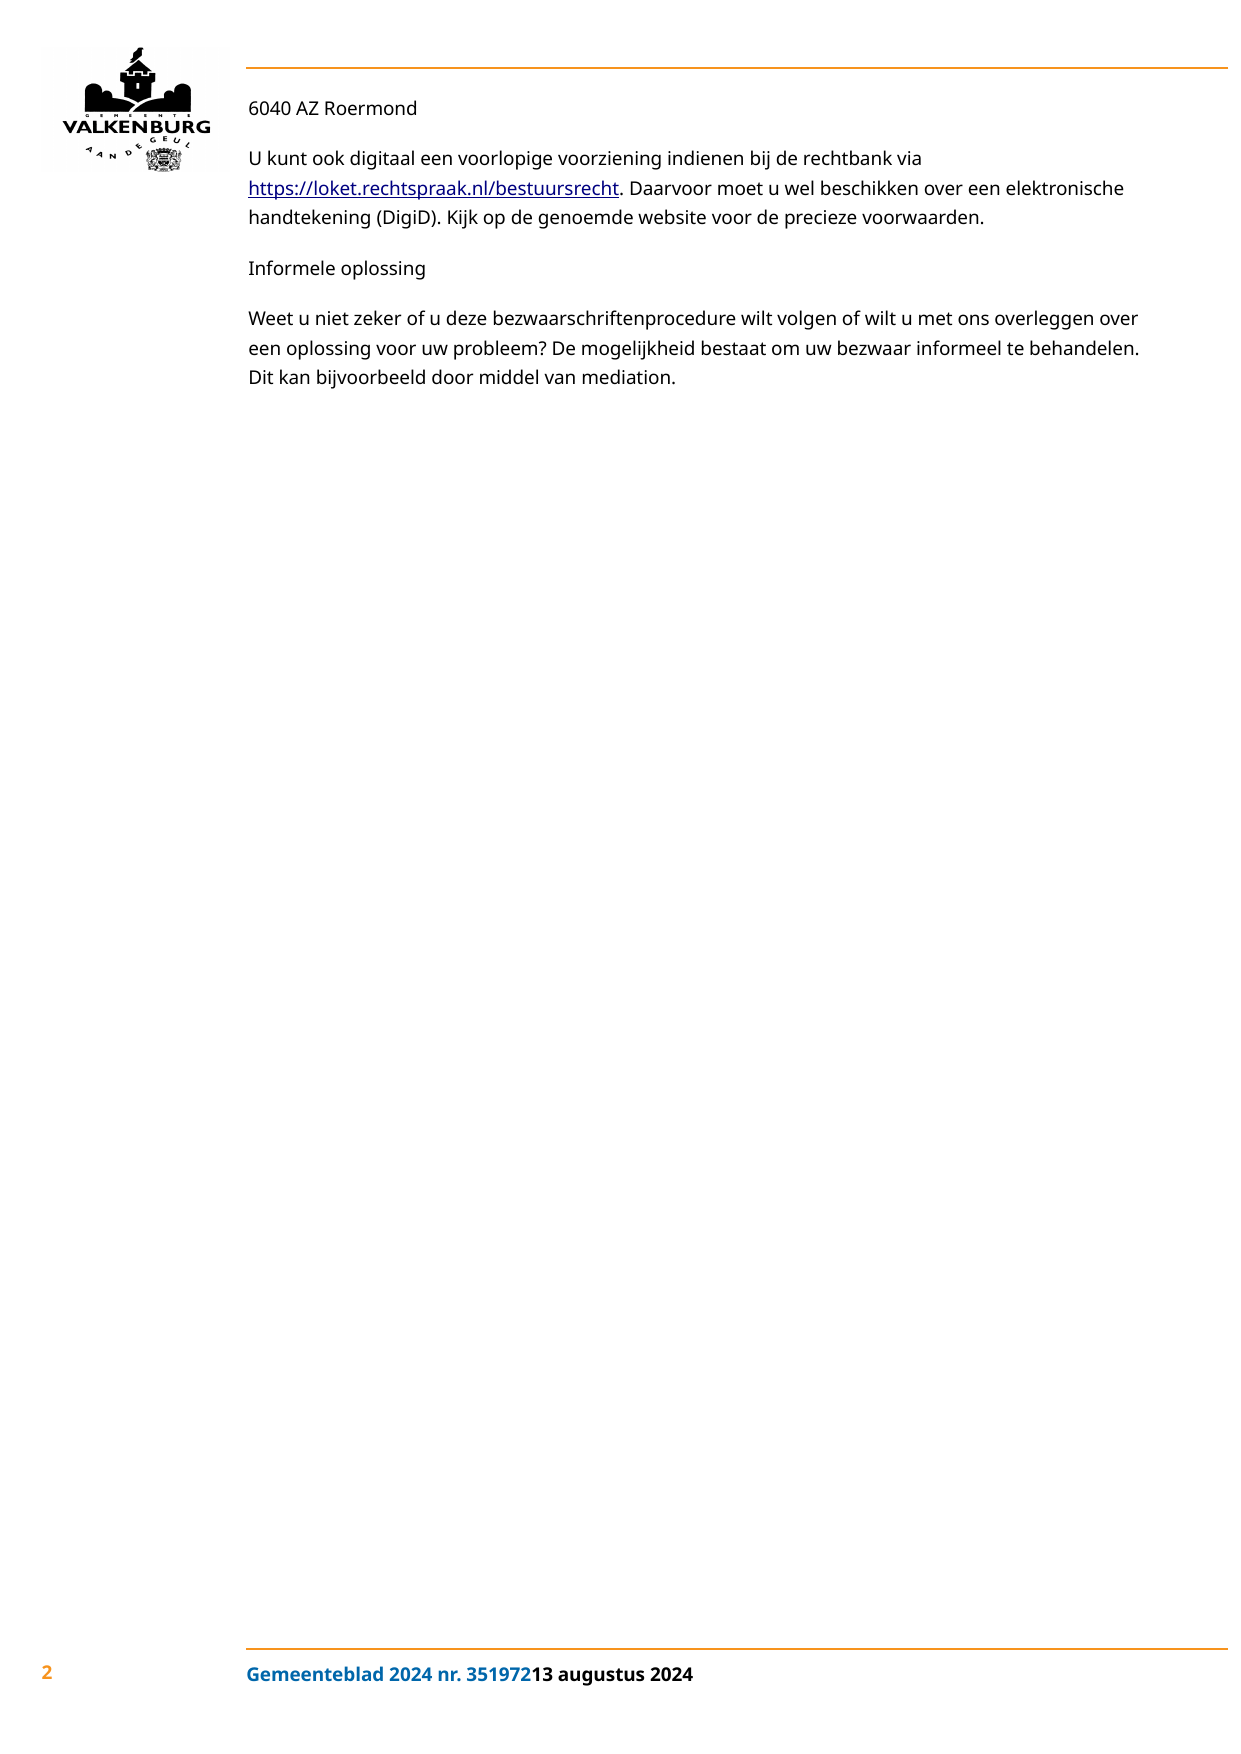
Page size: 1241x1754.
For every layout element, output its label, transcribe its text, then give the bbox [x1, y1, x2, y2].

text U kunt ook digitaal een voorlopige voorziening indienen bij de rechtbank via https://loket.rechtspraak.nl/bestuursrecht. Daarvoor moet u wel beschikken over een elektronische handtekening (DigiD). Kijk op de genoemde website voor de precieze voorwaarden. [248, 145, 1152, 230]
text 6040 AZ Roermond [248, 95, 1152, 121]
text Informele oplossing [248, 255, 1152, 281]
picture [41, 47, 231, 172]
text Weet u niet zeker of u deze bezwaarschriftenprocedure wilt volgen of wilt u met ons overleggen over een oplossing voor uw probleem? De mogelijkheid bestaat om uw bezwaar informeel te behandelen. Dit kan bijvoorbeeld door middel van mediation. [248, 305, 1152, 390]
